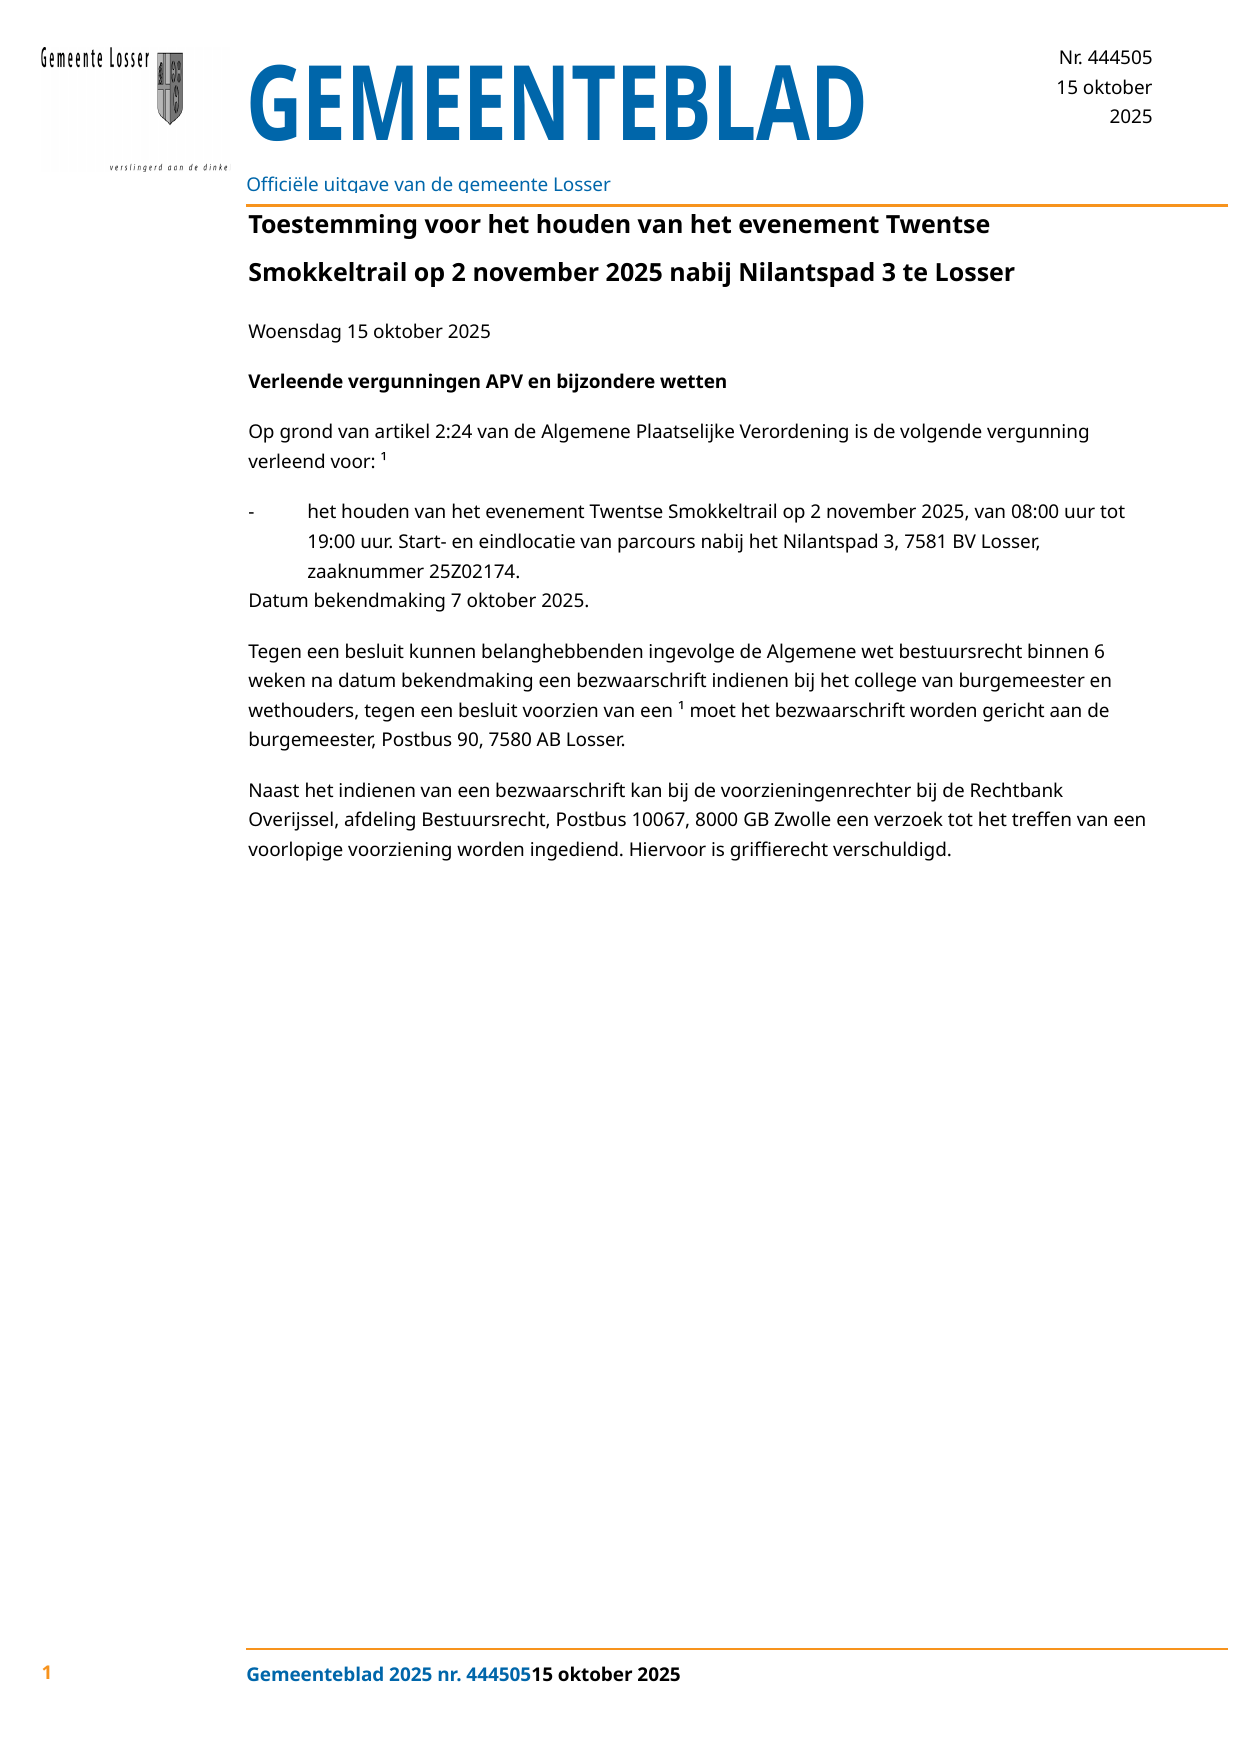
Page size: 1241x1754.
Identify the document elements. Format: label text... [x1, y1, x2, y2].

text Naast het indienen van een bezwaarschrift kan bij de voorzieningenrechter bij de Rechtbank Overijssel, afdeling Bestuursrecht, Postbus 10067, 8000 GB Zwolle een verzoek tot het treffen van een voorlopige voorziening worden ingediend. Hiervoor is griffierecht verschuldigd. [248, 777, 1152, 862]
picture [41, 47, 231, 172]
list het houden van het evenement Twentse Smokkeltrail op 2 november 2025, van 08:00 uur tot 19:00 uur. Start- en eindlocatie van parcours nabij het Nilantspad 3, 7581 BV Losser, zaaknummer 25Z02174. [248, 499, 1152, 584]
text Tegen een besluit kunnen belanghebbenden ingevolge de Algemene wet bestuursrecht binnen 6 weken na datum bekendmaking een bezwaarschrift indienen bij het college van burgemeester en wethouders, tegen een besluit voorzien van een ¹ moet het bezwaarschrift worden gericht aan de burgemeester, Postbus 90, 7580 AB Losser. [248, 638, 1152, 752]
text Op grond van artikel 2:24 van de Algemene Plaatselijke Verordening is de volgende vergunning verleend voor: ¹ [248, 419, 1152, 474]
text Woensdag 15 oktober 2025 [248, 318, 1152, 344]
text Verleende vergunningen APV en bijzondere wetten [248, 368, 1152, 394]
text Toestemming voor het houden van het evenement Twentse Smokkeltrail op 2 november 2025 nabij Nilantspad 3 te Losser [248, 207, 1152, 288]
text Datum bekendmaking 7 oktober 2025. [248, 587, 1152, 613]
